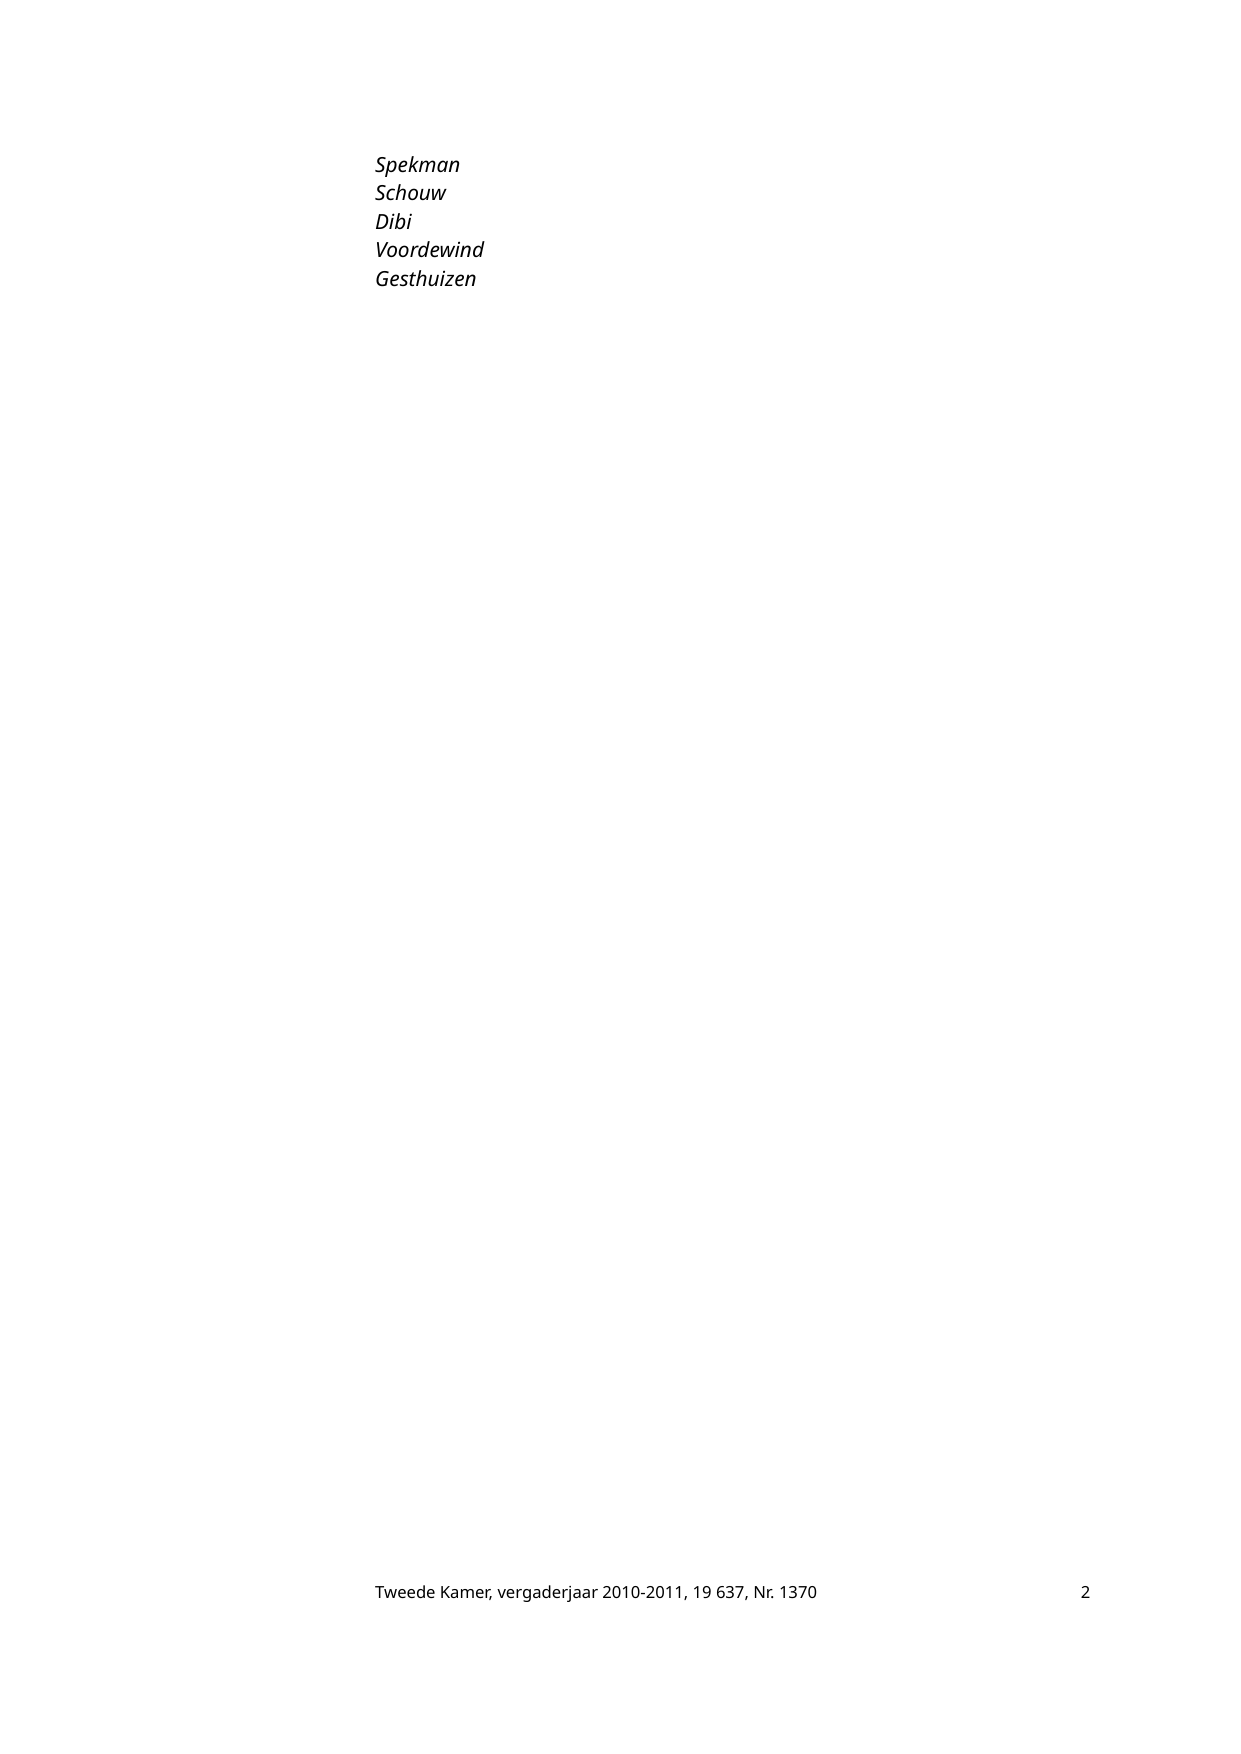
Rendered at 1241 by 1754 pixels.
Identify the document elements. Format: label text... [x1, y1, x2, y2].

text Dibi [375, 207, 1090, 235]
text Voordewind [375, 235, 1090, 264]
text Spekman [375, 150, 1090, 178]
text Gesthuizen [375, 264, 1090, 292]
text Schouw [375, 178, 1090, 207]
